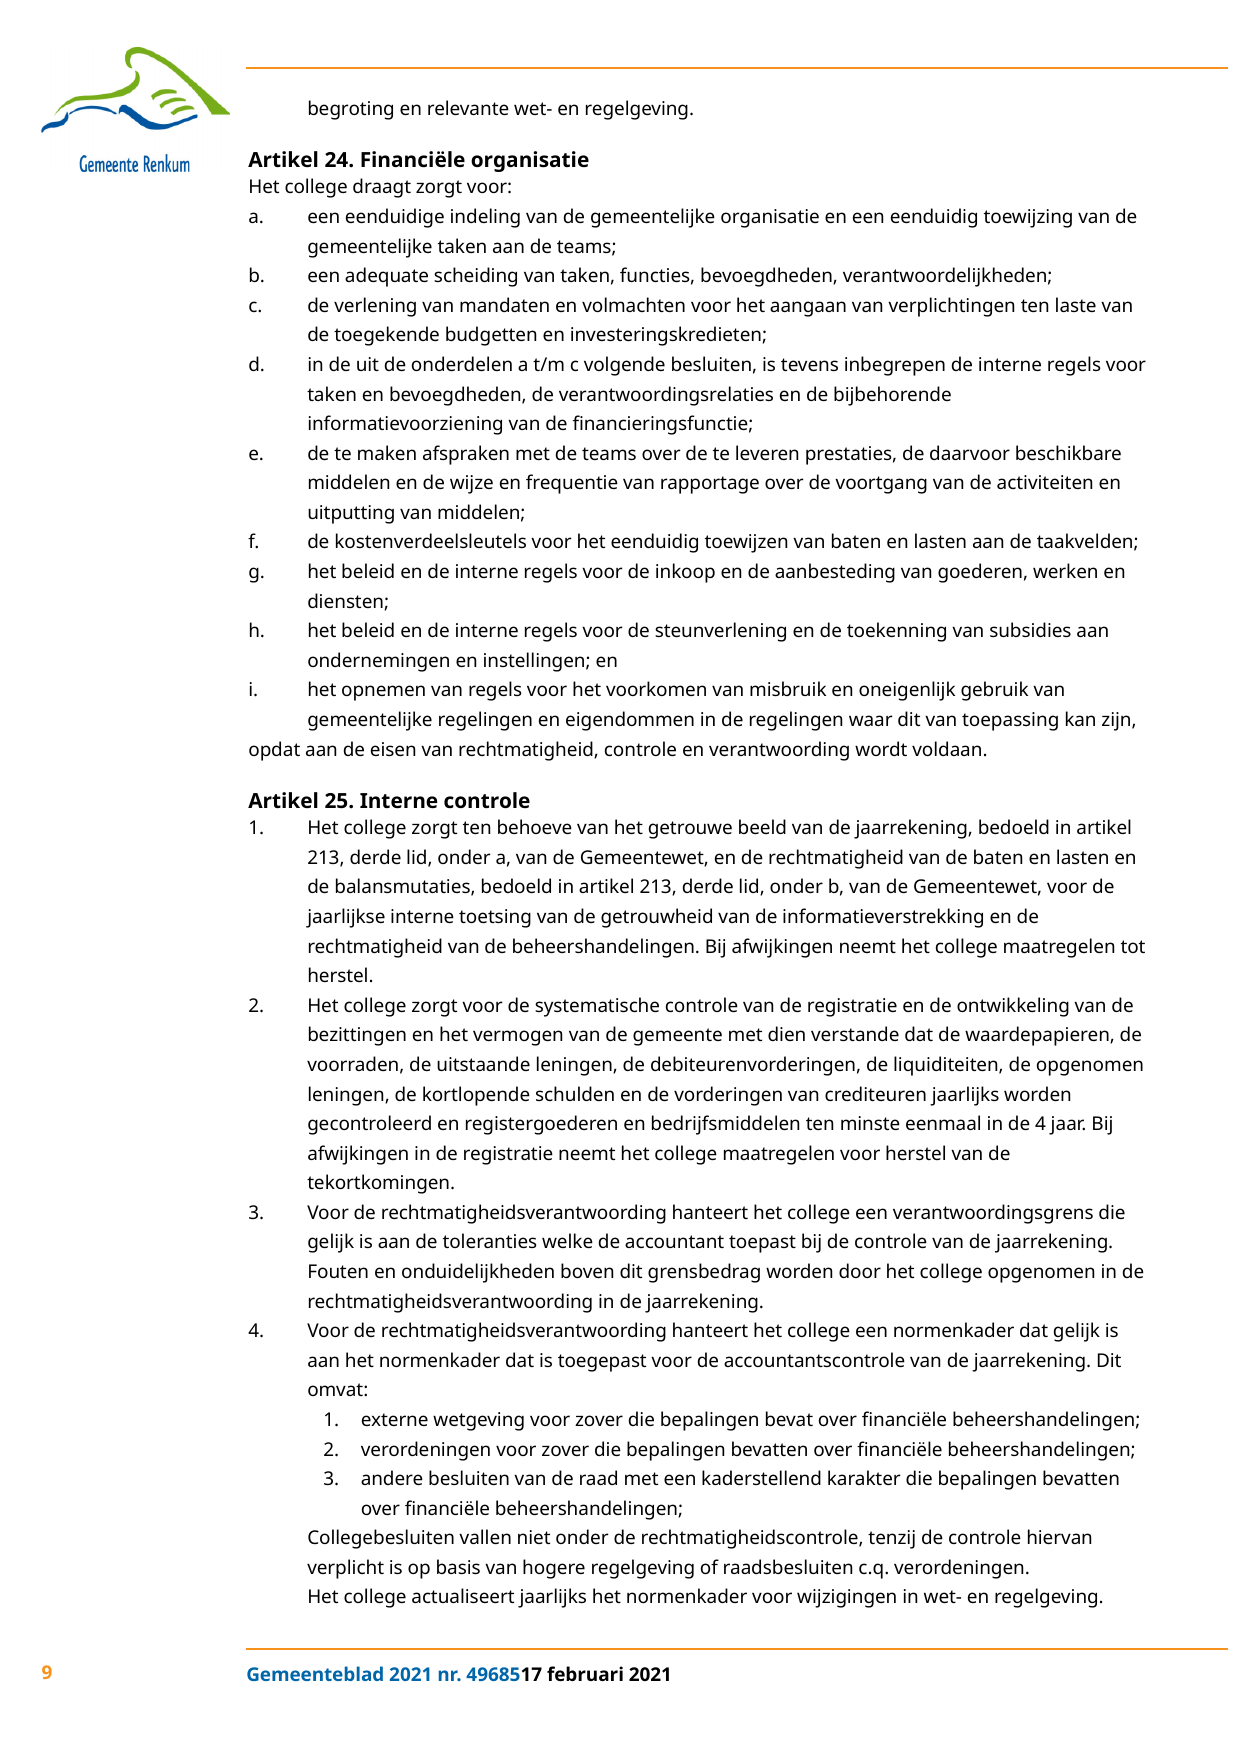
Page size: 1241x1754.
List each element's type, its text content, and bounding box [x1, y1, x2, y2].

list het opnemen van regels voor het voorkomen van misbruik en oneigenlijk gebruik van gemeentelijke regelingen en eigendommen in de regelingen waar dit van toepassing kan zijn, [248, 677, 1152, 732]
list externe wetgeving voor zover die bepalingen bevat over financiële beheershandelingen; [323, 1406, 1152, 1432]
list een adequate scheiding van taken, functies, bevoegdheden, verantwoordelijkheden; [248, 262, 1152, 288]
text opdat aan de eisen van rechtmatigheid, controle en verantwoording wordt voldaan. [248, 736, 1152, 761]
list de verlening van mandaten en volmachten voor het aangaan van verplichtingen ten laste van de toegekende budgetten en investeringskredieten; [248, 292, 1152, 347]
list Voor de rechtmatigheidsverantwoording hanteert het college een normenkader dat gelijk is aan het normenkader dat is toegepast voor de accountantscontrole van de jaarrekening. Dit omvat: [248, 1317, 1152, 1402]
list de kostenverdeelsleutels voor het eenduidig toewijzen van baten en lasten aan de taakvelden; [248, 529, 1152, 554]
text Artikel 25. Interne controle [248, 786, 1152, 814]
list Het college zorgt ten behoeve van het getrouwe beeld van de jaarrekening, bedoeld in artikel 213, derde lid, onder a, van de Gemeentewet, en de rechtmatigheid van de baten en lasten en de balansmutaties, bedoeld in artikel 213, derde lid, onder b, van de Gemeentewet, voor de jaarlijkse interne toetsing van de getrouwheid van de informatieverstrekking en de rechtmatigheid van de beheershandelingen. Bij afwijkingen neemt het college maatregelen tot herstel. [248, 814, 1152, 988]
list een eenduidige indeling van de gemeentelijke organisatie en een eenduidig toewijzing van de gemeentelijke taken aan de teams; [248, 203, 1152, 258]
list Collegebesluiten vallen niet onder de rechtmatigheidscontrole, tenzij de controle hiervan verplicht is op basis van hogere regelgeving of raadsbesluiten c.q. verordeningen. [248, 1524, 1152, 1580]
list Het college actualiseert jaarlijks het normenkader voor wijzigingen in wet- en regelgeving. [248, 1584, 1152, 1609]
list de te maken afspraken met de teams over de te leveren prestaties, de daarvoor beschikbare middelen en de wijze en frequentie van rapportage over de voortgang van de activiteiten en uitputting van middelen; [248, 440, 1152, 525]
list in de uit de onderdelen a t/m c volgende besluiten, is tevens inbegrepen de interne regels voor taken en bevoegdheden, de verantwoordingsrelaties en de bijbehorende informatievoorziening van de financieringsfunctie; [248, 351, 1152, 436]
list Voor de rechtmatigheidsverantwoording hanteert het college een verantwoordingsgrens die gelijk is aan de toleranties welke de accountant toepast bij de controle van de jaarrekening. Fouten en onduidelijkheden boven dit grensbedrag worden door het college opgenomen in de rechtmatigheidsverantwoording in de jaarrekening. [248, 1199, 1152, 1314]
list het beleid en de interne regels voor de inkoop en de aanbesteding van goederen, werken en diensten; [248, 558, 1152, 613]
list andere besluiten van de raad met een kaderstellend karakter die bepalingen bevatten over financiële beheershandelingen; [323, 1465, 1152, 1521]
picture [41, 47, 231, 172]
list verordeningen voor zover die bepalingen bevatten over financiële beheershandelingen; [323, 1436, 1152, 1462]
text Artikel 24. Financiële organisatie [248, 145, 1152, 174]
list begroting en relevante wet- en regelgeving. [248, 95, 1152, 121]
text Het college draagt zorgt voor: [248, 174, 1152, 199]
list het beleid en de interne regels voor de steunverlening en de toekenning van subsidies aan ondernemingen en instellingen; en [248, 617, 1152, 673]
list Het college zorgt voor de systematische controle van de registratie en de ontwikkeling van de bezittingen en het vermogen van de gemeente met dien verstande dat de waardepapieren, de voorraden, de uitstaande leningen, de debiteurenvorderingen, de liquiditeiten, de opgenomen leningen, de kortlopende schulden en de vorderingen van crediteuren jaarlijks worden gecontroleerd en registergoederen en bedrijfsmiddelen ten minste eenmaal in de 4 jaar. Bij afwijkingen in de registratie neemt het college maatregelen voor herstel van de tekortkomingen. [248, 992, 1152, 1195]
